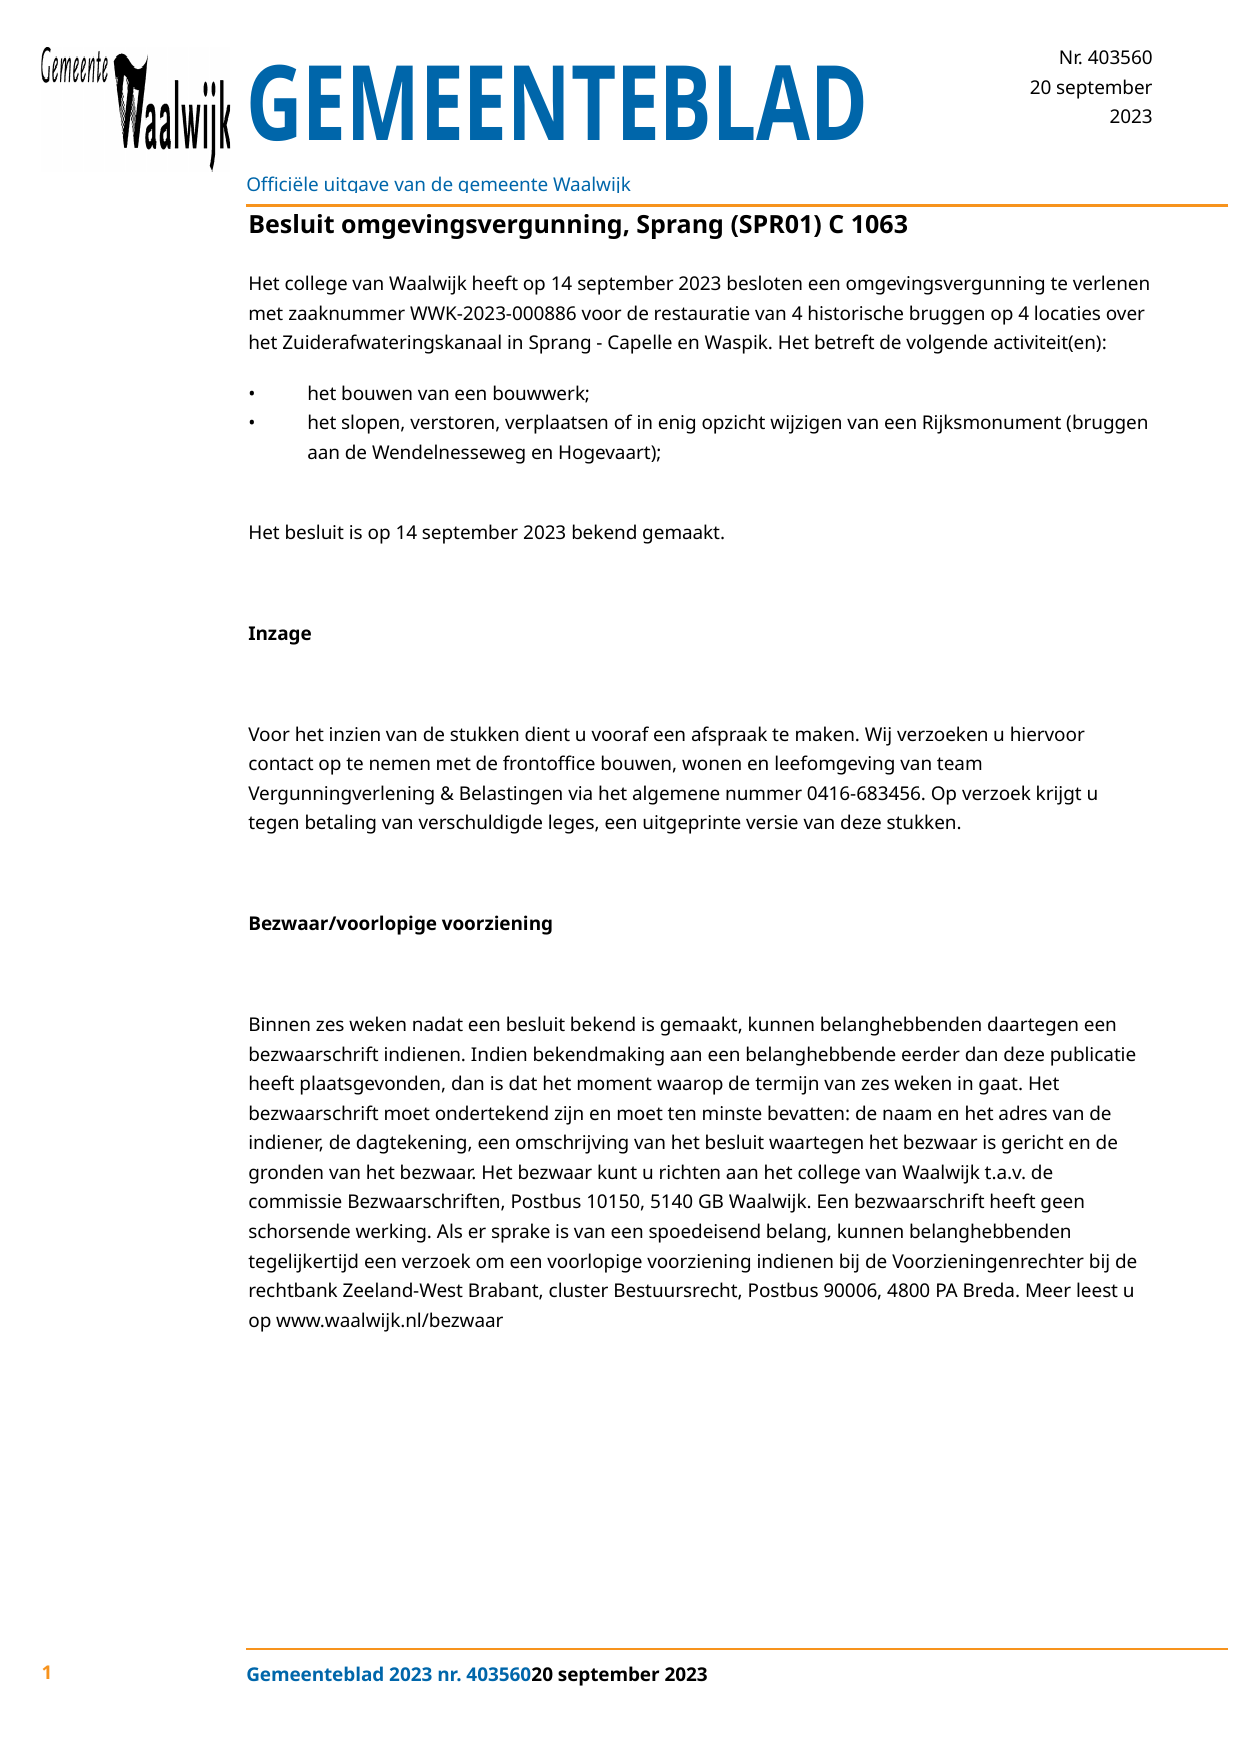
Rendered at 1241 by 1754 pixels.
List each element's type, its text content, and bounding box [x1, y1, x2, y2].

picture [41, 47, 231, 172]
text Inzage [248, 620, 1152, 646]
text Besluit omgevingsvergunning, Sprang (SPR01) C 1063 [248, 207, 1152, 241]
text Bezwaar/voorlopige voorziening [248, 910, 1152, 936]
text Binnen zes weken nadat een besluit bekend is gemaakt, kunnen belanghebbenden daartegen een bezwaarschrift indienen. Indien bekendmaking aan een belanghebbende eerder dan deze publicatie heeft plaatsgevonden, dan is dat het moment waarop de termijn van zes weken in gaat. Het bezwaarschrift moet ondertekend zijn en moet ten minste bevatten: de naam en het adres van de indiener, de dagtekening, een omschrijving van het besluit waartegen het bezwaar is gericht en de gronden van het bezwaar. Het bezwaar kunt u richten aan het college van Waalwijk t.a.v. de commissie Bezwaarschriften, Postbus 10150, 5140 GB Waalwijk. Een bezwaarschrift heeft geen schorsende werking. Als er sprake is van een spoedeisend belang, kunnen belanghebbenden tegelijkertijd een verzoek om een voorlopige voorziening indienen bij de Voorzieningenrechter bij de rechtbank Zeeland-West Brabant, cluster Bestuursrecht, Postbus 90006, 4800 PA Breda. Meer leest u op www.waalwijk.nl/bezwaar [248, 1011, 1152, 1333]
list het bouwen van een bouwwerk; [248, 380, 1152, 406]
text Het besluit is op 14 september 2023 bekend gemaakt. [248, 519, 1152, 545]
text Voor het inzien van de stukken dient u vooraf een afspraak te maken. Wij verzoeken u hiervoor contact op te nemen met de frontoffice bouwen, wonen en leefomgeving van team Vergunningverlening & Belastingen via het algemene nummer 0416-683456. Op verzoek krijgt u tegen betaling van verschuldigde leges, een uitgeprinte versie van deze stukken. [248, 721, 1152, 835]
list het slopen, verstoren, verplaatsen of in enig opzicht wijzigen van een Rijksmonument (bruggen aan de Wendelnesseweg en Hogevaart); [248, 409, 1152, 465]
text Het college van Waalwijk heeft op 14 september 2023 besloten een omgevingsvergunning te verlenen met zaaknummer WWK-2023-000886 voor de restauratie van 4 historische bruggen op 4 locaties over het Zuiderafwateringskanaal in Sprang - Capelle en Waspik. Het betreft de volgende activiteit(en): [248, 270, 1152, 355]
